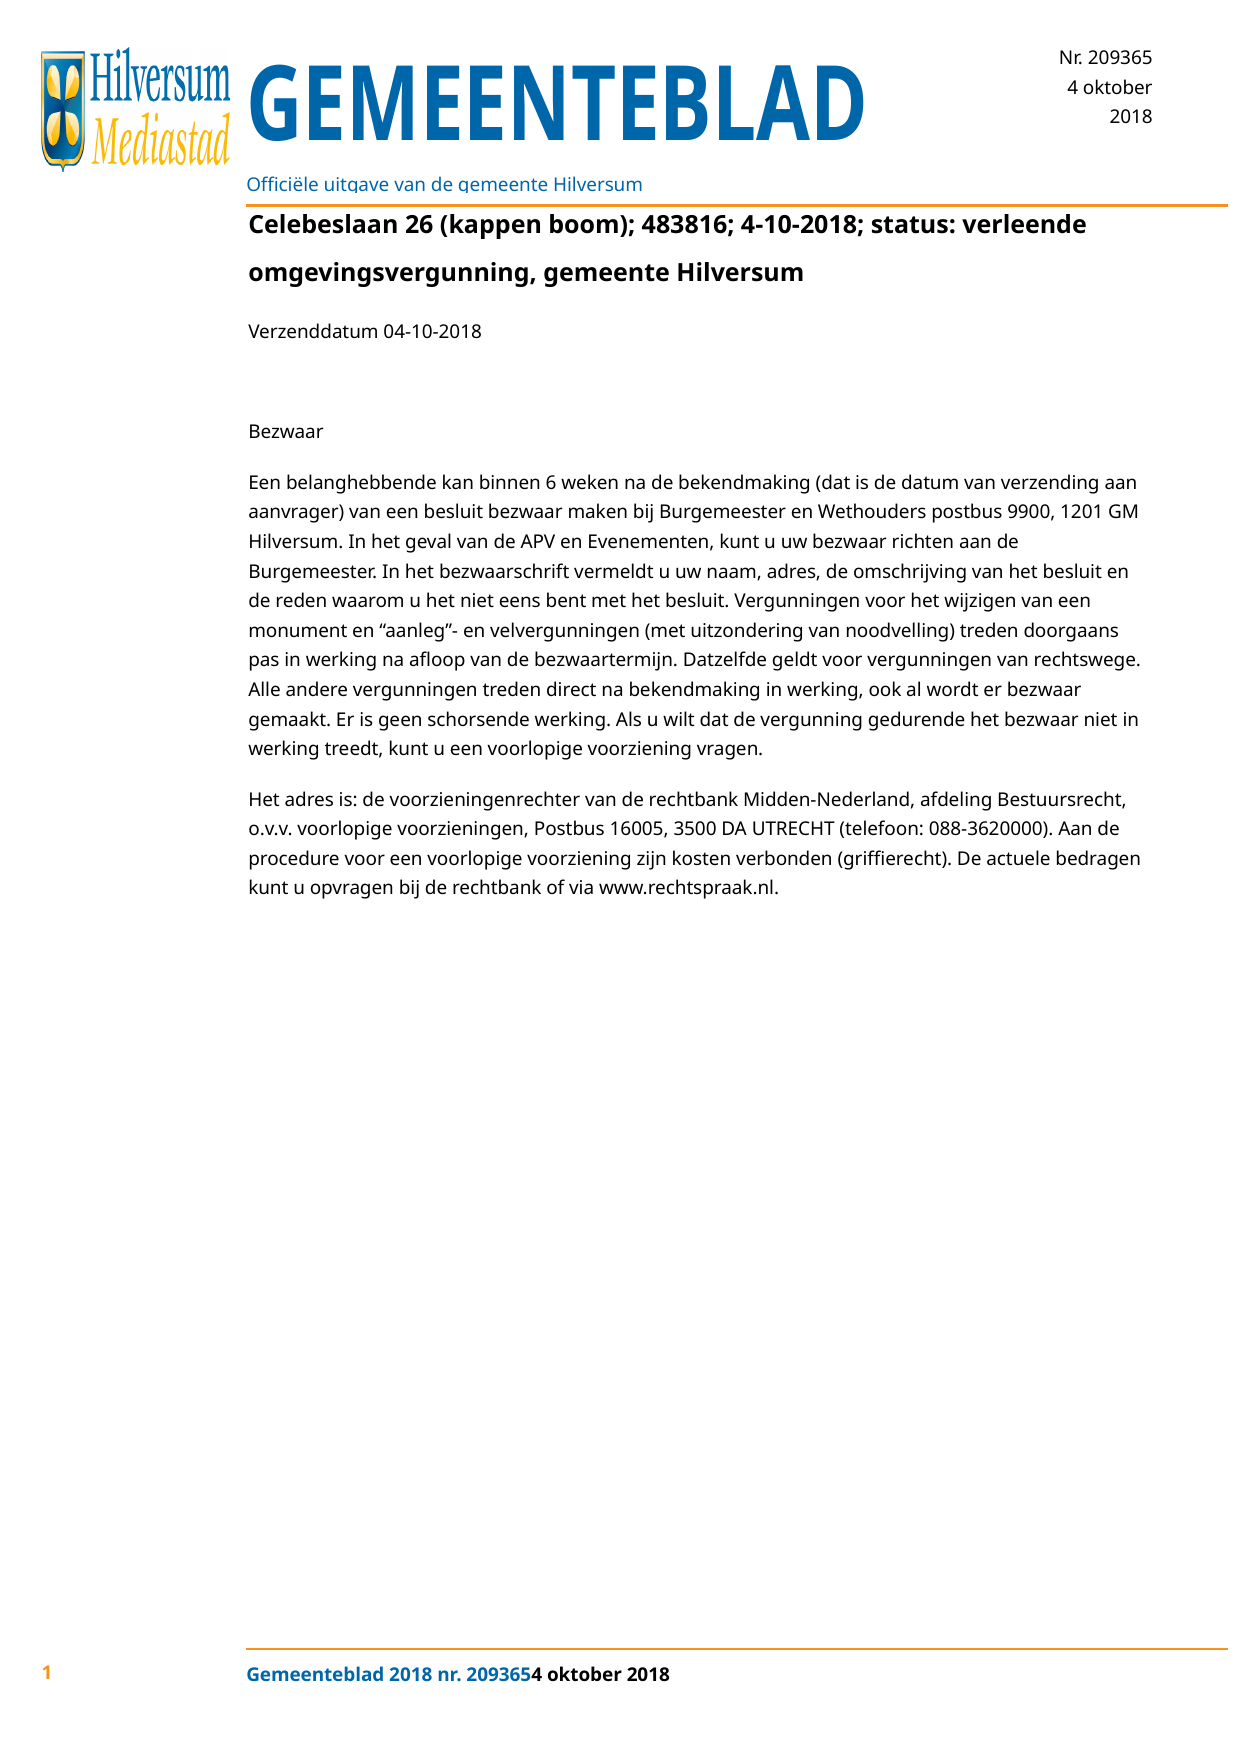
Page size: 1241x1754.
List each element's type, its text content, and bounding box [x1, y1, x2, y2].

text Bezwaar [248, 419, 1152, 444]
text Een belanghebbende kan binnen 6 weken na de bekendmaking (dat is de datum van verzending aan aanvrager) van een besluit bezwaar maken bij Burgemeester en Wethouders postbus 9900, 1201 GM Hilversum. In het geval van de APV en Evenementen, kunt u uw bezwaar richten aan de Burgemeester. In het bezwaarschrift vermeldt u uw naam, adres, de omschrijving van het besluit en de reden waarom u het niet eens bent met het besluit. Vergunningen voor het wijzigen van een monument en “aanleg”- en velvergunningen (met uitzondering van noodvelling) treden doorgaans pas in werking na afloop van de bezwaartermijn. Datzelfde geldt voor vergunningen van rechtswege. Alle andere vergunningen treden direct na bekendmaking in werking, ook al wordt er bezwaar gemaakt. Er is geen schorsende werking. Als u wilt dat de vergunning gedurende het bezwaar niet in werking treedt, kunt u een voorlopige voorziening vragen. [248, 469, 1152, 761]
text Het adres is: de voorzieningenrechter van de rechtbank Midden-Nederland, afdeling Bestuursrecht, o.v.v. voorlopige voorzieningen, Postbus 16005, 3500 DA UTRECHT (telefoon: 088-3620000). Aan de procedure voor een voorlopige voorziening zijn kosten verbonden (griffierecht). De actuele bedragen kunt u opvragen bij de rechtbank of via www.rechtspraak.nl. [248, 786, 1152, 900]
text Verzenddatum 04-10-2018 [248, 318, 1152, 344]
text Celebeslaan 26 (kappen boom); 483816; 4-10-2018; status: verleende omgevingsvergunning, gemeente Hilversum [248, 207, 1152, 288]
picture [41, 47, 231, 172]
